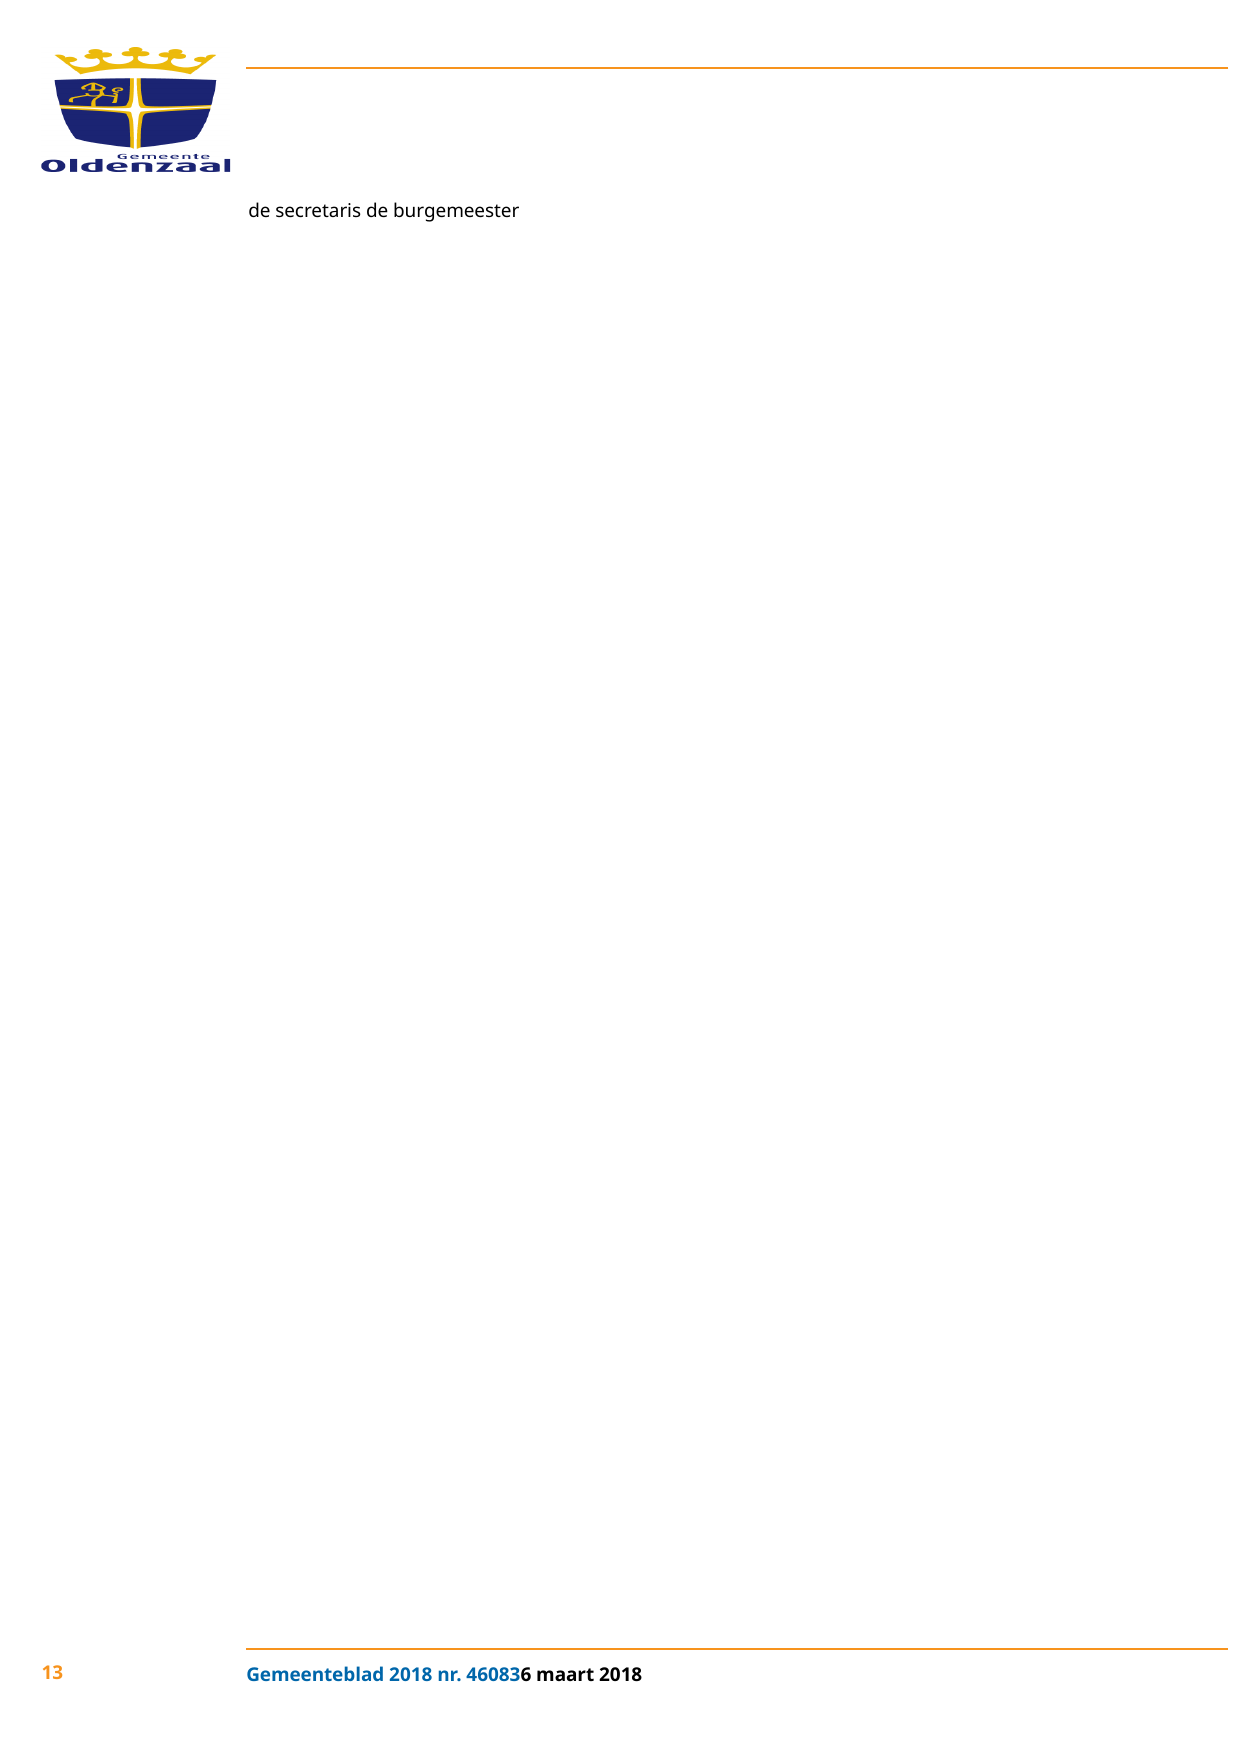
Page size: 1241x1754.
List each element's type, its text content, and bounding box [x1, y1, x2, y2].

picture [41, 47, 231, 172]
text de secretaris de burgemeester [248, 198, 1152, 223]
